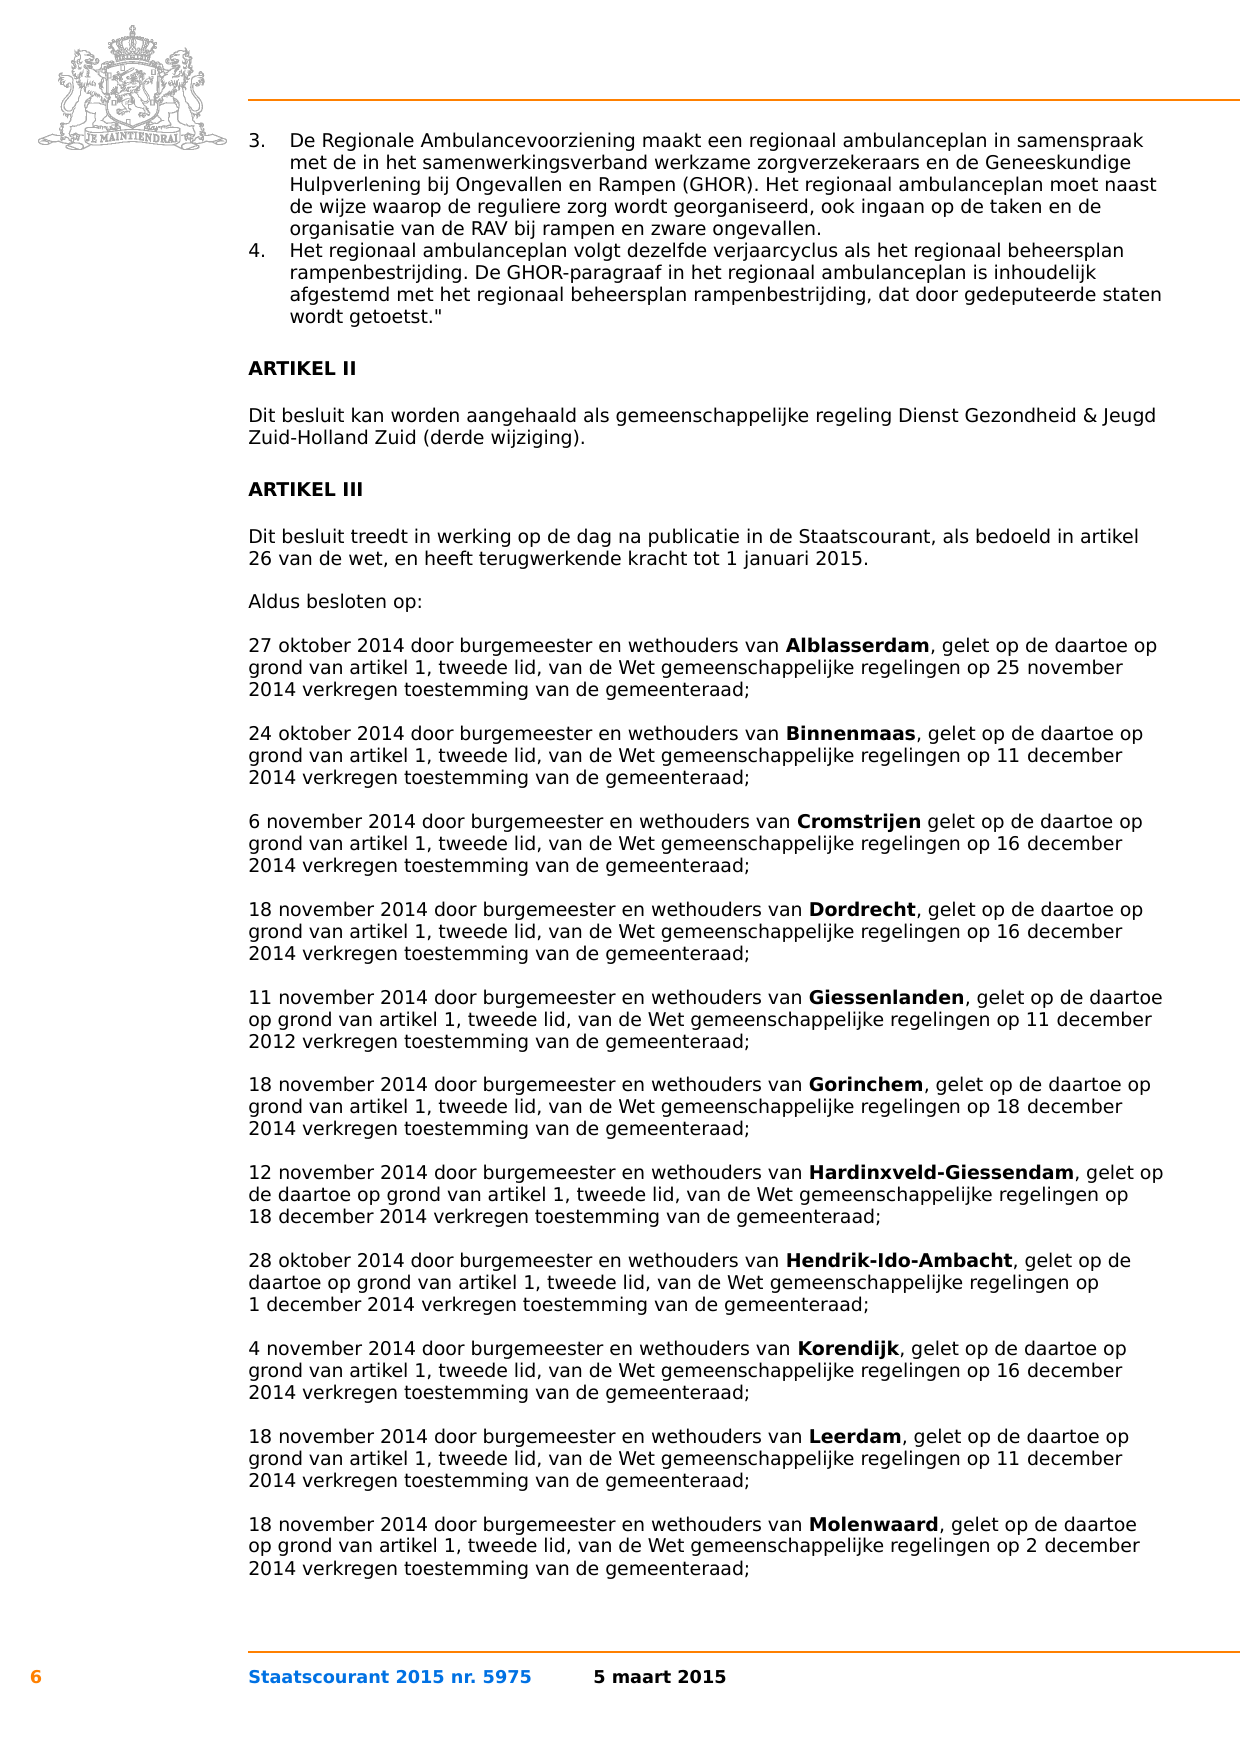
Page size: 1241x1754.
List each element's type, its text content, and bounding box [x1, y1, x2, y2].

text Dit besluit kan worden aangehaald als gemeenschappelijke regeling Dienst Gezondheid & Jeugd Zuid-Holland Zuid (derde wijziging). [248, 405, 1163, 449]
subtitle ARTIKEL III [248, 479, 1163, 501]
text 4. Het regionaal ambulanceplan volgt dezelfde verjaarcyclus als het regionaal beheersplan rampenbestrijding. De GHOR-paragraaf in het regionaal ambulanceplan is inhoudelijk afgestemd met het regionaal beheersplan rampenbestrijding, dat door gedeputeerde staten wordt getoetst." [248, 240, 1163, 328]
text 18 november 2014 door burgemeester en wethouders van Dordrecht, gelet op de daartoe op grond van artikel 1, tweede lid, van de Wet gemeenschappelijke regelingen op 16 december 2014 verkregen toestemming van de gemeenteraad; [248, 899, 1163, 965]
text 11 november 2014 door burgemeester en wethouders van Giessenlanden, gelet op de daartoe op grond van artikel 1, tweede lid, van de Wet gemeenschappelijke regelingen op 11 december 2012 verkregen toestemming van de gemeenteraad; [248, 987, 1163, 1052]
text Dit besluit treedt in werking op de dag na publicatie in de Staatscourant, als bedoeld in artikel 26 van de wet, en heeft terugwerkende kracht tot 1 januari 2015. [248, 526, 1163, 569]
subtitle ARTIKEL II [248, 358, 1163, 380]
picture [38, 25, 227, 150]
text 18 november 2014 door burgemeester en wethouders van Gorinchem, gelet op de daartoe op grond van artikel 1, tweede lid, van de Wet gemeenschappelijke regelingen op 18 december 2014 verkregen toestemming van de gemeenteraad; [248, 1074, 1163, 1140]
text 28 oktober 2014 door burgemeester en wethouders van Hendrik-Ido-Ambacht, gelet op de daartoe op grond van artikel 1, tweede lid, van de Wet gemeenschappelijke regelingen op 1 december 2014 verkregen toestemming van de gemeenteraad; [248, 1250, 1163, 1316]
text 18 november 2014 door burgemeester en wethouders van Molenwaard, gelet op de daartoe op grond van artikel 1, tweede lid, van de Wet gemeenschappelijke regelingen op 2 december 2014 verkregen toestemming van de gemeenteraad; [248, 1513, 1163, 1579]
text 18 november 2014 door burgemeester en wethouders van Leerdam, gelet op de daartoe op grond van artikel 1, tweede lid, van de Wet gemeenschappelijke regelingen op 11 december 2014 verkregen toestemming van de gemeenteraad; [248, 1426, 1163, 1492]
text 24 oktober 2014 door burgemeester en wethouders van Binnenmaas, gelet op de daartoe op grond van artikel 1, tweede lid, van de Wet gemeenschappelijke regelingen op 11 december 2014 verkregen toestemming van de gemeenteraad; [248, 723, 1163, 789]
text 6 november 2014 door burgemeester en wethouders van Cromstrijen gelet op de daartoe op grond van artikel 1, tweede lid, van de Wet gemeenschappelijke regelingen op 16 december 2014 verkregen toestemming van de gemeenteraad; [248, 811, 1163, 877]
text 3. De Regionale Ambulancevoorziening maakt een regionaal ambulanceplan in samenspraak met de in het samenwerkingsverband werkzame zorgverzekeraars en de Geneeskundige Hulpverlening bij Ongevallen en Rampen (GHOR). Het regionaal ambulanceplan moet naast de wijze waarop de reguliere zorg wordt georganiseerd, ook ingaan op de taken en de organisatie van de RAV bij rampen en zware ongevallen. [248, 130, 1163, 240]
text Aldus besloten op: [248, 591, 1163, 613]
text 27 oktober 2014 door burgemeester en wethouders van Alblasserdam, gelet op de daartoe op grond van artikel 1, tweede lid, van de Wet gemeenschappelijke regelingen op 25 november 2014 verkregen toestemming van de gemeenteraad; [248, 635, 1163, 701]
text 4 november 2014 door burgemeester en wethouders van Korendijk, gelet op de daartoe op grond van artikel 1, tweede lid, van de Wet gemeenschappelijke regelingen op 16 december 2014 verkregen toestemming van de gemeenteraad; [248, 1338, 1163, 1404]
text 12 november 2014 door burgemeester en wethouders van Hardinxveld-Giessendam, gelet op de daartoe op grond van artikel 1, tweede lid, van de Wet gemeenschappelijke regelingen op 18 december 2014 verkregen toestemming van de gemeenteraad; [248, 1162, 1163, 1228]
